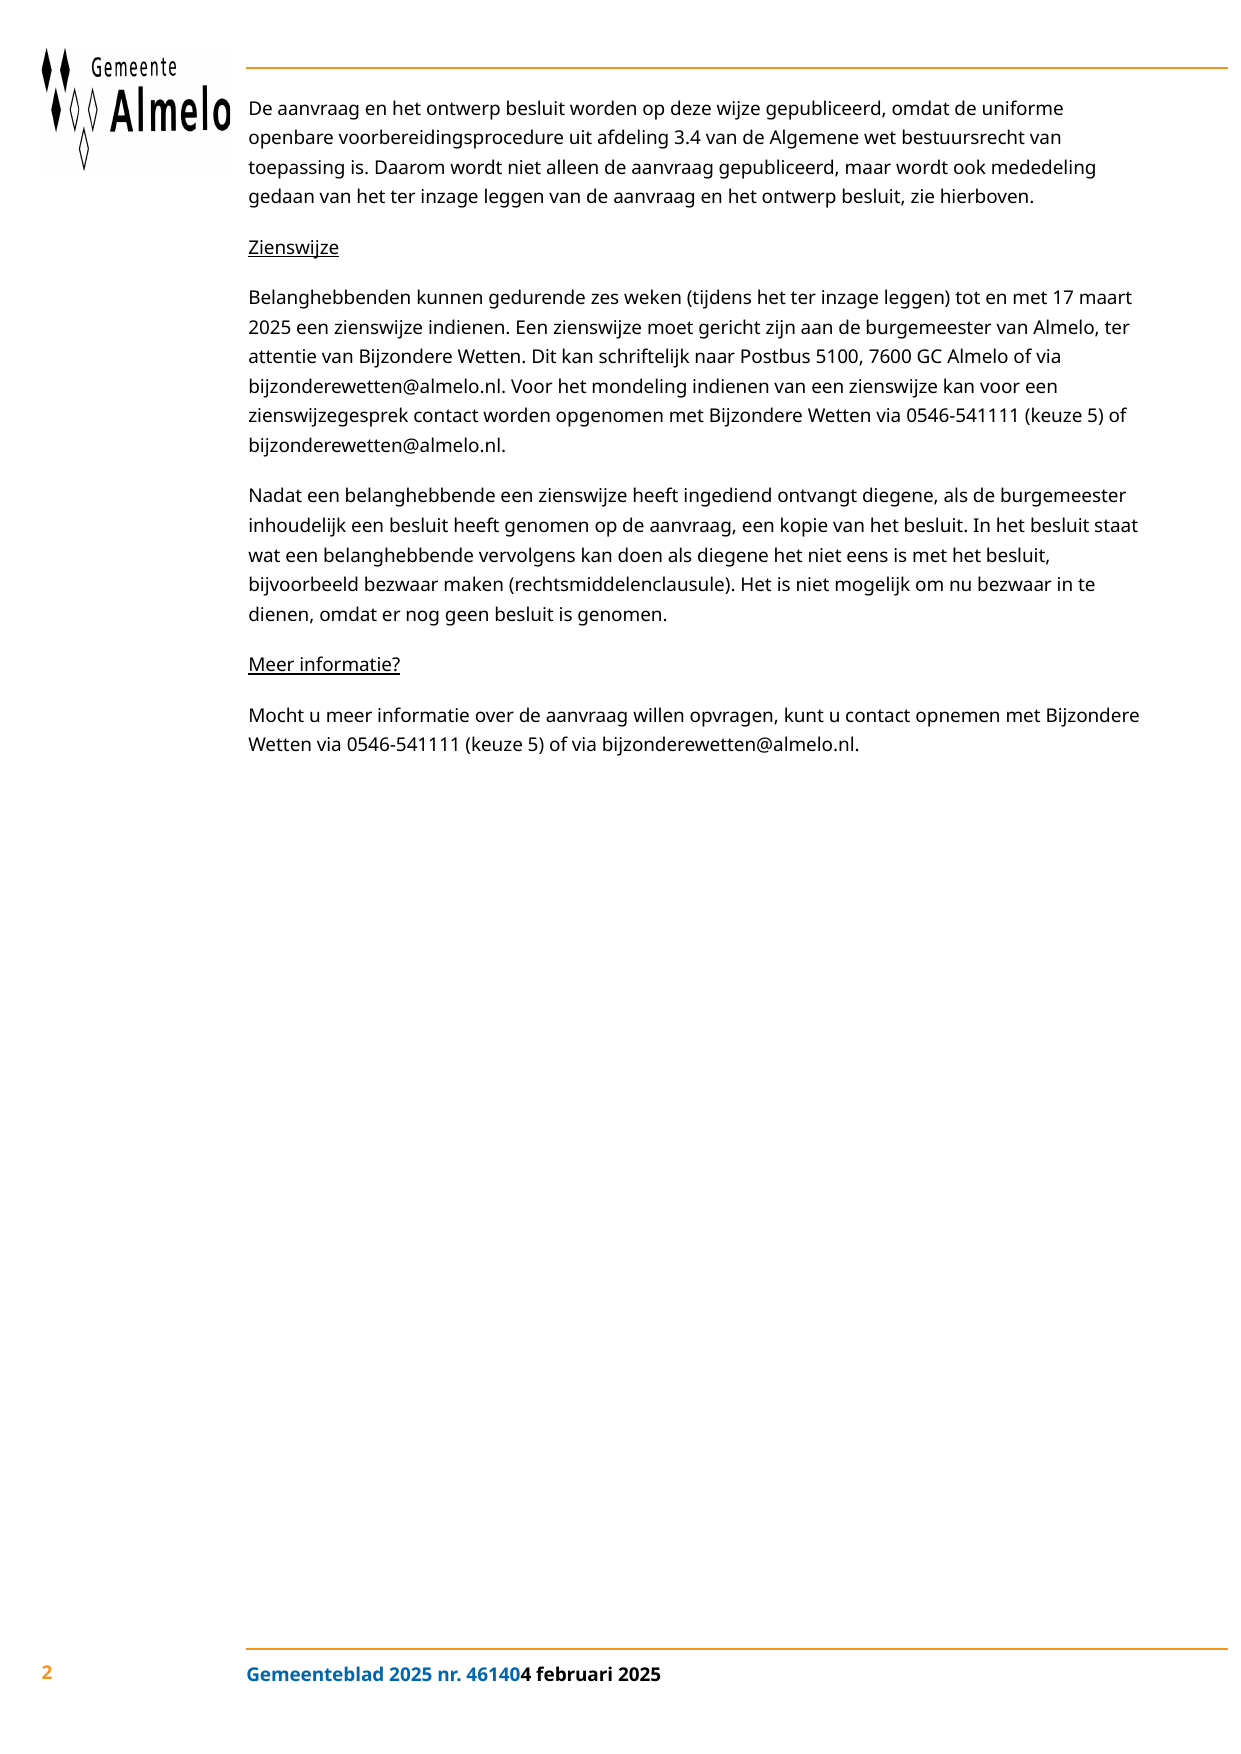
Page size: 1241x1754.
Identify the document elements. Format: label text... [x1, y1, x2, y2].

text Zienswijze [248, 234, 1152, 260]
text Meer informatie? [248, 651, 1152, 677]
text Belanghebbenden kunnen gedurende zes weken (tijdens het ter inzage leggen) tot en met 17 maart 2025 een zienswijze indienen. Een zienswijze moet gericht zijn aan de burgemeester van Almelo, ter attentie van Bijzondere Wetten. Dit kan schriftelijk naar Postbus 5100, 7600 GC Almelo of via bijzonderewetten@almelo.nl. Voor het mondeling indienen van een zienswijze kan voor een zienswijzegesprek contact worden opgenomen met Bijzondere Wetten via 0546-541111 (keuze 5) of bijzonderewetten@almelo.nl. [248, 284, 1152, 458]
picture [41, 47, 231, 172]
text Nadat een belanghebbende een zienswijze heeft ingediend ontvangt diegene, als de burgemeester inhoudelijk een besluit heeft genomen op de aanvraag, een kopie van het besluit. In het besluit staat wat een belanghebbende vervolgens kan doen als diegene het niet eens is met het besluit, bijvoorbeeld bezwaar maken (rechtsmiddelenclausule). Het is niet mogelijk om nu bezwaar in te dienen, omdat er nog geen besluit is genomen. [248, 483, 1152, 627]
text Mocht u meer informatie over de aanvraag willen opvragen, kunt u contact opnemen met Bijzondere Wetten via 0546-541111 (keuze 5) of via bijzonderewetten@almelo.nl. [248, 702, 1152, 757]
text De aanvraag en het ontwerp besluit worden op deze wijze gepubliceerd, omdat de uniforme openbare voorbereidingsprocedure uit afdeling 3.4 van de Algemene wet bestuursrecht van toepassing is. Daarom wordt niet alleen de aanvraag gepubliceerd, maar wordt ook mededeling gedaan van het ter inzage leggen van de aanvraag en het ontwerp besluit, zie hierboven. [248, 95, 1152, 209]
